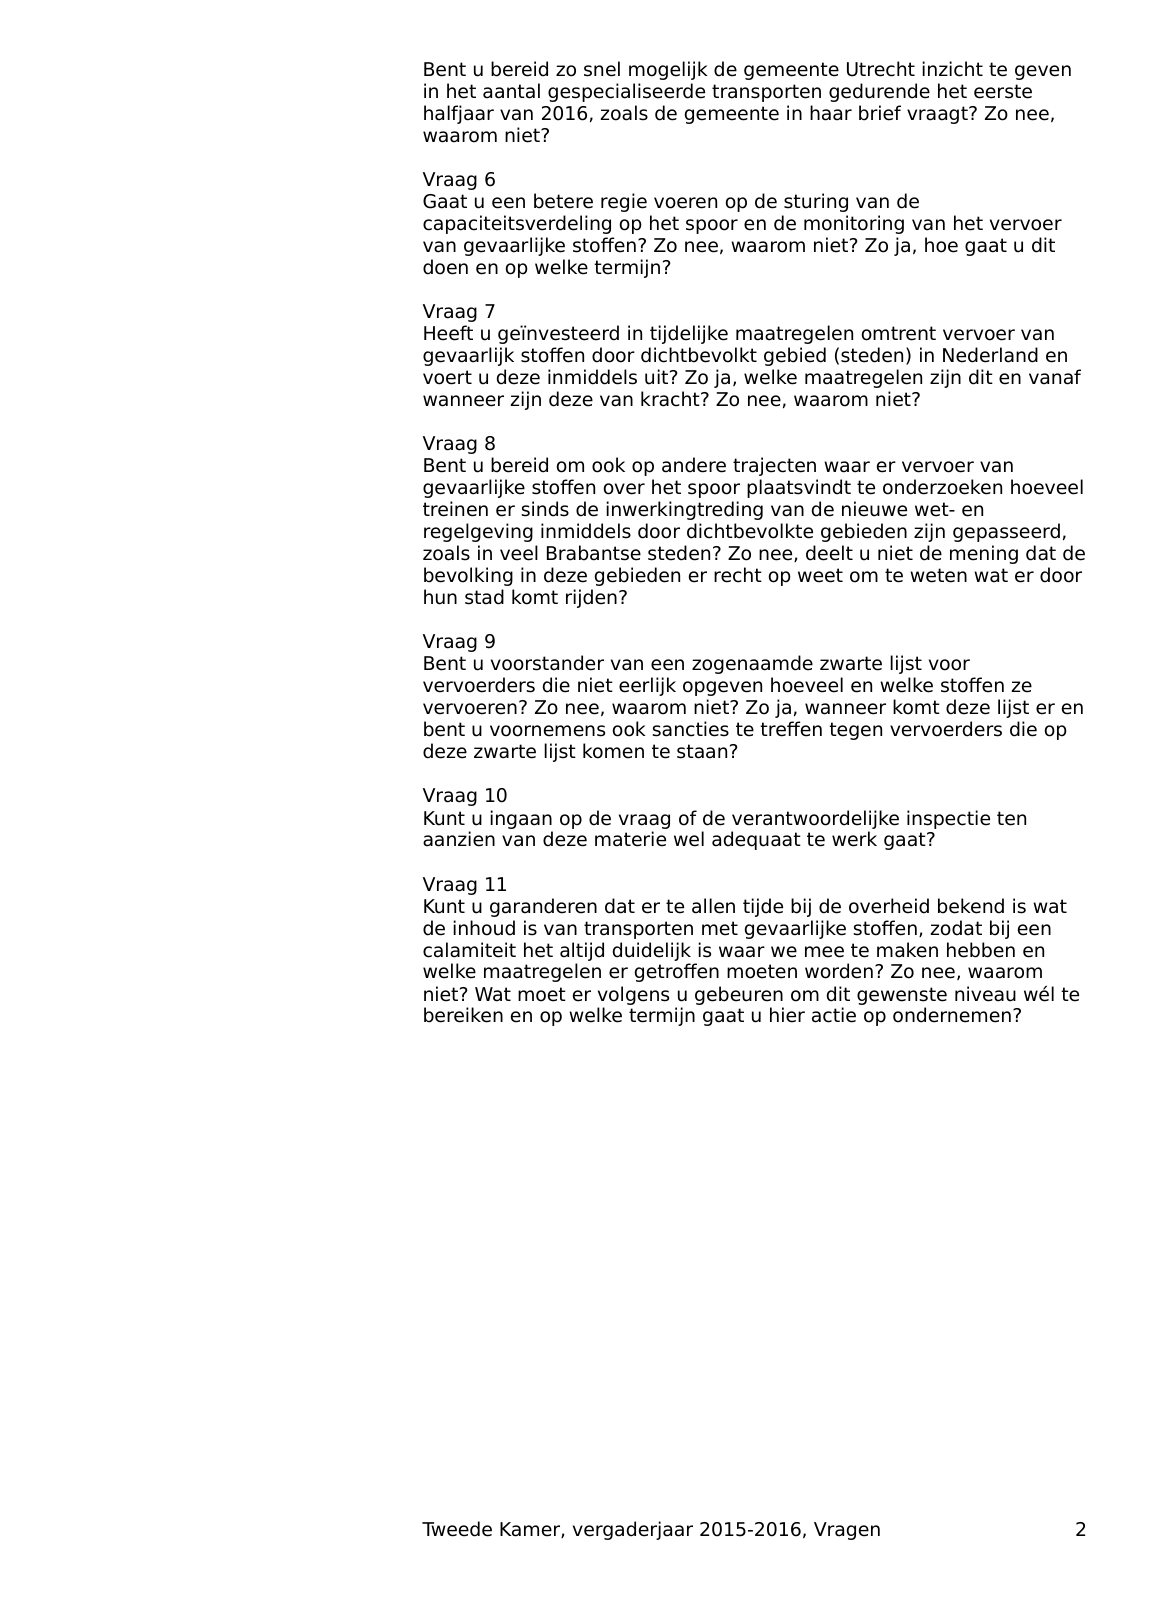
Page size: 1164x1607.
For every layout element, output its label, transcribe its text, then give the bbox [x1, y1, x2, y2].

text Kunt u ingaan op de vraag of de verantwoordelijke inspectie ten aanzien van deze materie wel adequaat te werk gaat? [422, 807, 1087, 851]
text Gaat u een betere regie voeren op de sturing van de capaciteitsverdeling op het spoor en de monitoring van het vervoer van gevaarlijke stoffen? Zo nee, waarom niet? Zo ja, hoe gaat u dit doen en op welke termijn? [422, 191, 1087, 279]
text Vraag 8 [422, 433, 1087, 455]
text Bent u bereid om ook op andere trajecten waar er vervoer van gevaarlijke stoffen over het spoor plaatsvindt te onderzoeken hoeveel treinen er sinds de inwerkingtreding van de nieuwe wet- en regelgeving inmiddels door dichtbevolkte gebieden zijn gepasseerd, zoals in veel Brabantse steden? Zo nee, deelt u niet de mening dat de bevolking in deze gebieden er recht op weet om te weten wat er door hun stad komt rijden? [422, 455, 1087, 609]
text Vraag 10 [422, 785, 1087, 807]
text Vraag 6 [422, 169, 1087, 191]
text Heeft u geïnvesteerd in tijdelijke maatregelen omtrent vervoer van gevaarlijk stoffen door dichtbevolkt gebied (steden) in Nederland en voert u deze inmiddels uit? Zo ja, welke maatregelen zijn dit en vanaf wanneer zijn deze van kracht? Zo nee, waarom niet? [422, 323, 1087, 411]
text Bent u voorstander van een zogenaamde zwarte lijst voor vervoerders die niet eerlijk opgeven hoeveel en welke stoffen ze vervoeren? Zo nee, waarom niet? Zo ja, wanneer komt deze lijst er en bent u voornemens ook sancties te treffen tegen vervoerders die op deze zwarte lijst komen te staan? [422, 653, 1087, 763]
text Vraag 11 [422, 873, 1087, 896]
text Vraag 7 [422, 301, 1087, 323]
text Vraag 9 [422, 631, 1087, 653]
text Bent u bereid zo snel mogelijk de gemeente Utrecht inzicht te geven in het aantal gespecialiseerde transporten gedurende het eerste halfjaar van 2016, zoals de gemeente in haar brief vraagt? Zo nee, waarom niet? [422, 59, 1087, 147]
text Kunt u garanderen dat er te allen tijde bij de overheid bekend is wat de inhoud is van transporten met gevaarlijke stoffen, zodat bij een calamiteit het altijd duidelijk is waar we mee te maken hebben en welke maatregelen er getroffen moeten worden? Zo nee, waarom niet? Wat moet er volgens u gebeuren om dit gewenste niveau wél te bereiken en op welke termijn gaat u hier actie op ondernemen? [422, 896, 1087, 1027]
